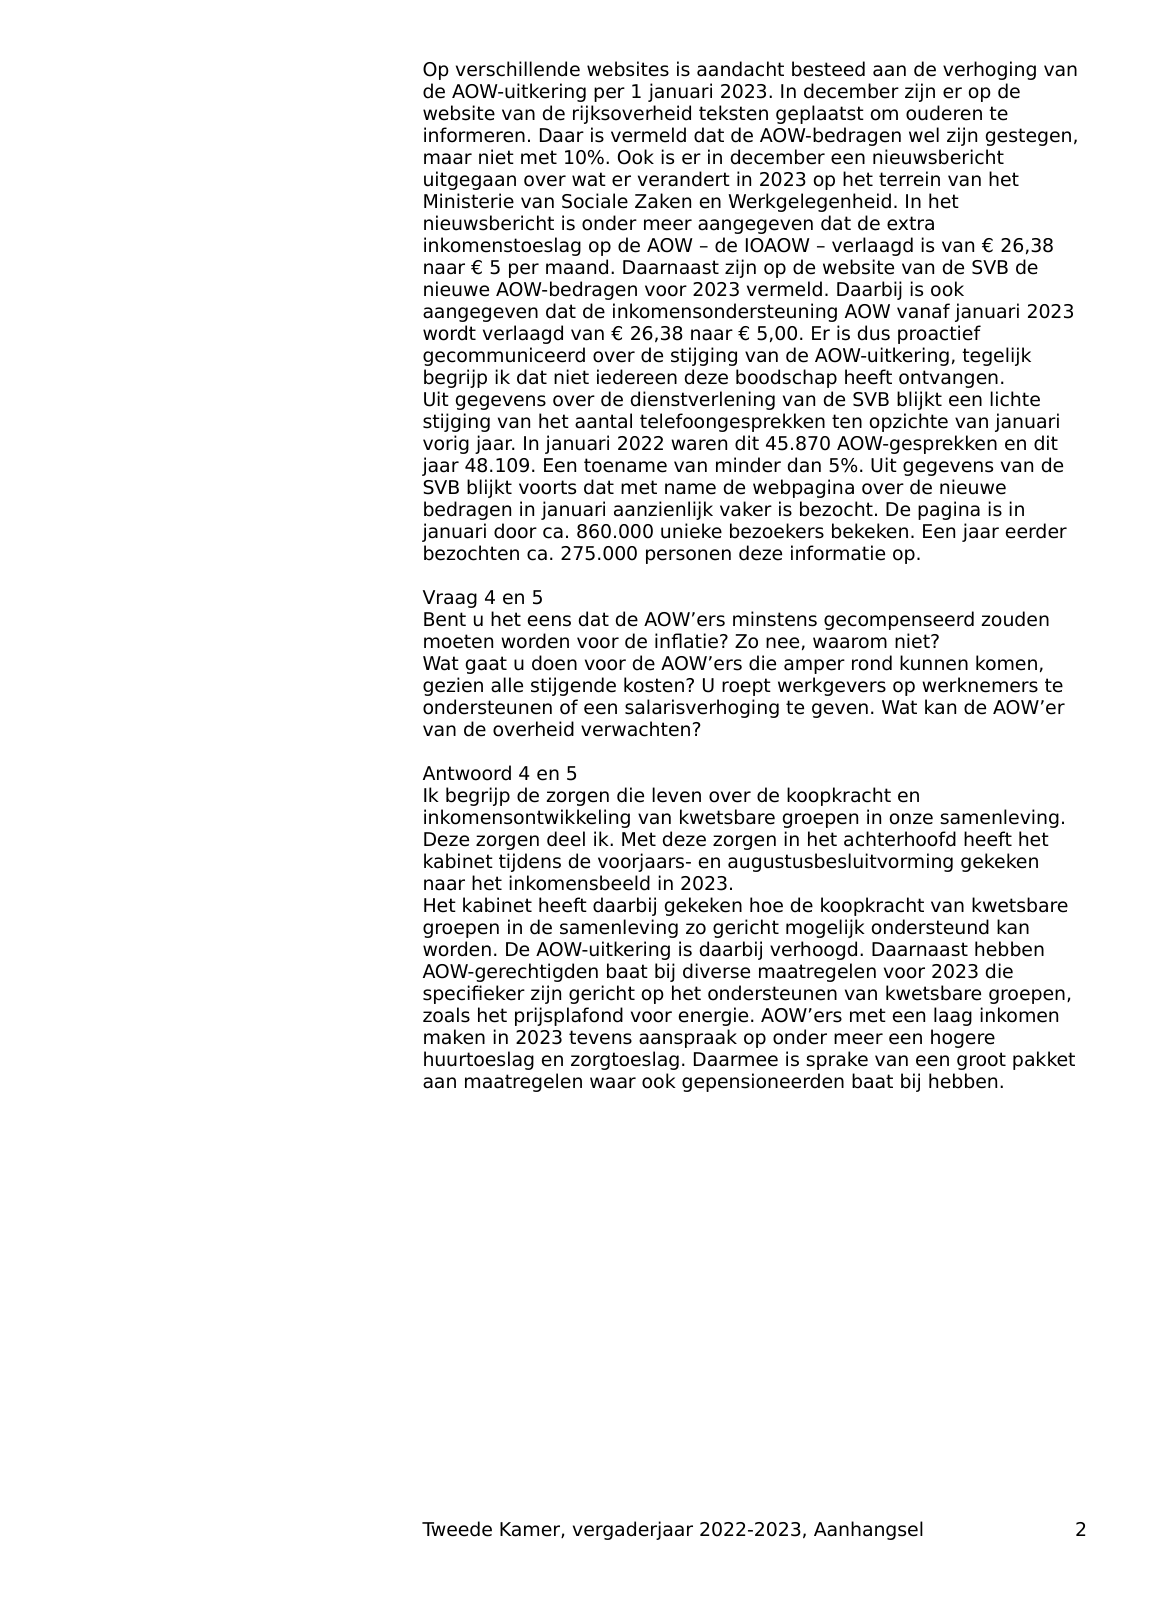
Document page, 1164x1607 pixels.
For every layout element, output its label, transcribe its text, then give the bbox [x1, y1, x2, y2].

text Ik begrijp de zorgen die leven over de koopkracht en inkomensontwikkeling van kwetsbare groepen in onze samenleving. Deze zorgen deel ik. Met deze zorgen in het achterhoofd heeft het kabinet tijdens de voorjaars- en augustusbesluitvorming gekeken naar het inkomensbeeld in 2023. [422, 785, 1087, 895]
text Vraag 4 en 5 [422, 587, 1087, 609]
text Wat gaat u doen voor de AOW’ers die amper rond kunnen komen, gezien alle stijgende kosten? U roept werkgevers op werknemers te ondersteunen of een salarisverhoging te geven. Wat kan de AOW’er van de overheid verwachten? [422, 653, 1087, 741]
text Op verschillende websites is aandacht besteed aan de verhoging van de AOW-uitkering per 1 januari 2023. In december zijn er op de website van de rijksoverheid teksten geplaatst om ouderen te informeren. Daar is vermeld dat de AOW-bedragen wel zijn gestegen, maar niet met 10%. Ook is er in december een nieuwsbericht uitgegaan over wat er verandert in 2023 op het terrein van het Ministerie van Sociale Zaken en Werkgelegenheid. In het nieuwsbericht is onder meer aangegeven dat de extra inkomenstoeslag op de AOW – de IOAOW – verlaagd is van € 26,38 naar € 5 per maand. Daarnaast zijn op de website van de SVB de nieuwe AOW-bedragen voor 2023 vermeld. Daarbij is ook aangegeven dat de inkomensondersteuning AOW vanaf januari 2023 wordt verlaagd van € 26,38 naar € 5,00. Er is dus proactief gecommuniceerd over de stijging van de AOW-uitkering, tegelijk begrijp ik dat niet iedereen deze boodschap heeft ontvangen. [422, 59, 1087, 389]
text Antwoord 4 en 5 [422, 763, 1087, 785]
text Uit gegevens over de dienstverlening van de SVB blijkt een lichte stijging van het aantal telefoongesprekken ten opzichte van januari vorig jaar. In januari 2022 waren dit 45.870 AOW-gesprekken en dit jaar 48.109. Een toename van minder dan 5%. Uit gegevens van de SVB blijkt voorts dat met name de webpagina over de nieuwe bedragen in januari aanzienlijk vaker is bezocht. De pagina is in januari door ca. 860.000 unieke bezoekers bekeken. Een jaar eerder bezochten ca. 275.000 personen deze informatie op. [422, 389, 1087, 564]
text Bent u het eens dat de AOW’ers minstens gecompenseerd zouden moeten worden voor de inflatie? Zo nee, waarom niet? [422, 609, 1087, 653]
text Het kabinet heeft daarbij gekeken hoe de koopkracht van kwetsbare groepen in de samenleving zo gericht mogelijk ondersteund kan worden. De AOW-uitkering is daarbij verhoogd. Daarnaast hebben AOW-gerechtigden baat bij diverse maatregelen voor 2023 die specifieker zijn gericht op het ondersteunen van kwetsbare groepen, zoals het prijsplafond voor energie. AOW’ers met een laag inkomen maken in 2023 tevens aanspraak op onder meer een hogere huurtoeslag en zorgtoeslag. Daarmee is sprake van een groot pakket aan maatregelen waar ook gepensioneerden baat bij hebben. [422, 895, 1087, 1092]
